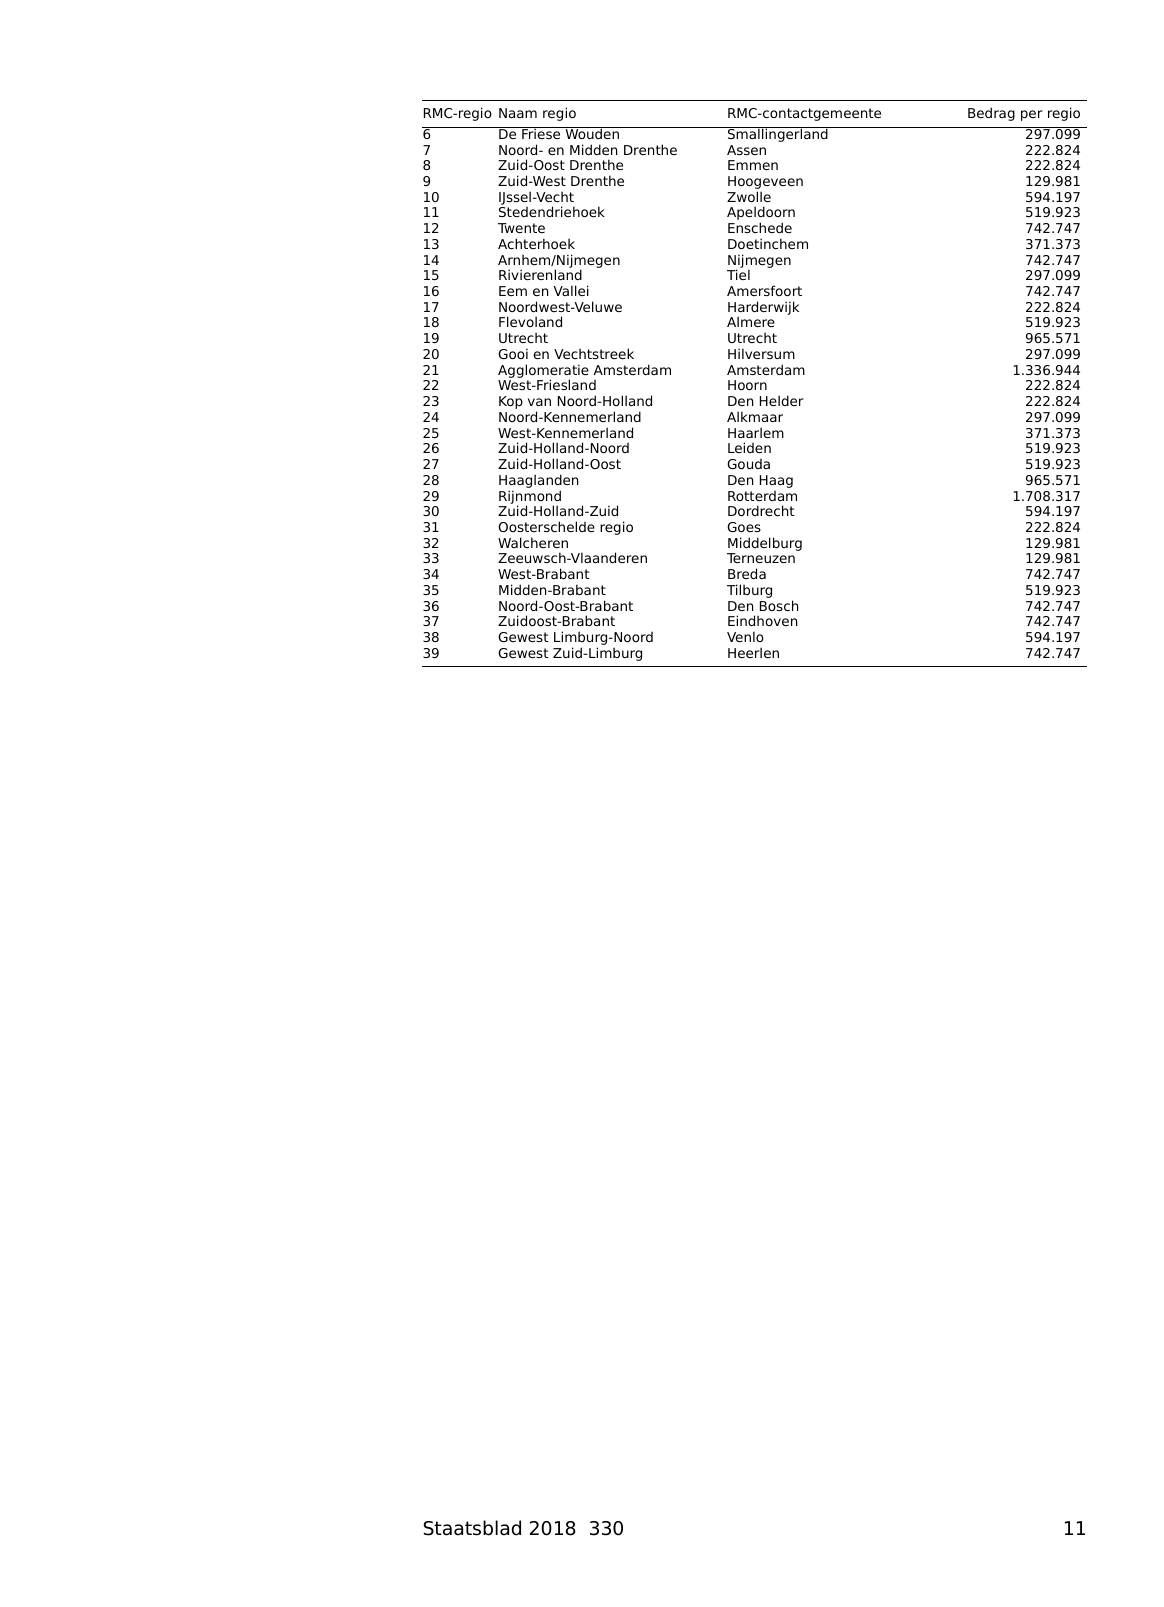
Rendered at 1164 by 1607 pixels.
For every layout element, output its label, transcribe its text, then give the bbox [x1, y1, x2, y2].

table_cell Amersfoort [721, 284, 930, 299]
table_cell Flevoland [492, 315, 721, 331]
table_cell 10 [422, 190, 492, 205]
table_cell 594.197 [930, 630, 1087, 646]
table_cell De Friese Wouden [492, 128, 721, 142]
table_cell Zeeuwsch-Vlaanderen [492, 551, 721, 567]
table_cell Zuid-Holland-Zuid [492, 504, 721, 520]
table_cell 16 [422, 284, 492, 299]
table_cell Haaglanden [492, 473, 721, 488]
table_cell Achterhoek [492, 237, 721, 252]
table_cell 15 [422, 268, 492, 284]
table_cell Eindhoven [721, 614, 930, 630]
table_header RMC-regio [422, 101, 492, 127]
table_cell 1.336.944 [930, 363, 1087, 378]
table_cell Zuid-Holland-Oost [492, 457, 721, 473]
table_cell 29 [422, 488, 492, 504]
table_cell 38 [422, 630, 492, 646]
table_cell 742.747 [930, 614, 1087, 630]
table_cell Apeldoorn [721, 205, 930, 221]
table_cell 222.824 [930, 300, 1087, 315]
table_cell Arnhem/Nijmegen [492, 253, 721, 268]
table_cell 17 [422, 300, 492, 315]
table_cell 297.099 [930, 128, 1087, 142]
table_cell Zuid-Holland-Noord [492, 441, 721, 457]
table_header RMC-contactgemeente [721, 101, 930, 127]
table_cell West-Brabant [492, 567, 721, 583]
table_cell Twente [492, 221, 721, 237]
table_cell 129.981 [930, 551, 1087, 567]
table_cell Smallingerland [721, 128, 930, 142]
table_cell 21 [422, 363, 492, 378]
table_cell 37 [422, 614, 492, 630]
table_cell 36 [422, 599, 492, 614]
table_cell 6 [422, 128, 492, 142]
table_cell Gouda [721, 457, 930, 473]
table_cell Almere [721, 315, 930, 331]
table_cell Walcheren [492, 536, 721, 551]
table_cell Stedendriehoek [492, 205, 721, 221]
table_cell 519.923 [930, 441, 1087, 457]
table_cell 14 [422, 253, 492, 268]
table_cell Utrecht [492, 331, 721, 347]
table_cell 1.708.317 [930, 488, 1087, 504]
table_cell Hoogeveen [721, 174, 930, 189]
table_cell Rijnmond [492, 488, 721, 504]
table_cell 11 [422, 205, 492, 221]
table_cell Goes [721, 520, 930, 536]
table_cell 19 [422, 331, 492, 347]
table_cell Hilversum [721, 347, 930, 362]
table_cell 22 [422, 378, 492, 394]
table_cell 8 [422, 158, 492, 174]
table_cell Noord- en Midden Drenthe [492, 142, 721, 158]
table_cell 594.197 [930, 504, 1087, 520]
table_cell 129.981 [930, 174, 1087, 189]
table_cell Zuidoost-Brabant [492, 614, 721, 630]
table_cell 742.747 [930, 221, 1087, 237]
table_cell 27 [422, 457, 492, 473]
table_cell 297.099 [930, 410, 1087, 425]
table_cell Midden-Brabant [492, 583, 721, 598]
table_cell Zuid-Oost Drenthe [492, 158, 721, 174]
table_cell 519.923 [930, 583, 1087, 598]
table_cell 39 [422, 646, 492, 666]
table_cell Terneuzen [721, 551, 930, 567]
table_cell 297.099 [930, 347, 1087, 362]
table_cell 222.824 [930, 520, 1087, 536]
table_cell Doetinchem [721, 237, 930, 252]
table_cell 30 [422, 504, 492, 520]
table_cell Rivierenland [492, 268, 721, 284]
table_cell Breda [721, 567, 930, 583]
table_cell 18 [422, 315, 492, 331]
table_cell 742.747 [930, 599, 1087, 614]
table_cell Eem en Vallei [492, 284, 721, 299]
table_cell Utrecht [721, 331, 930, 347]
table_cell Oosterschelde regio [492, 520, 721, 536]
table_cell Noord-Kennemerland [492, 410, 721, 425]
table_cell 742.747 [930, 253, 1087, 268]
table_cell Haarlem [721, 425, 930, 441]
table_cell Middelburg [721, 536, 930, 551]
table_cell Enschede [721, 221, 930, 237]
table_cell Emmen [721, 158, 930, 174]
table_cell 742.747 [930, 646, 1087, 666]
table_cell 26 [422, 441, 492, 457]
table_cell 222.824 [930, 158, 1087, 174]
table_cell Hoorn [721, 378, 930, 394]
table_cell 23 [422, 394, 492, 410]
table_cell 35 [422, 583, 492, 598]
table_cell 20 [422, 347, 492, 362]
table_cell 965.571 [930, 331, 1087, 347]
table_cell 34 [422, 567, 492, 583]
table_cell Dordrecht [721, 504, 930, 520]
table_cell 371.373 [930, 425, 1087, 441]
table_cell 25 [422, 425, 492, 441]
table_cell 519.923 [930, 205, 1087, 221]
table_cell 7 [422, 142, 492, 158]
table_cell 222.824 [930, 142, 1087, 158]
table_cell Leiden [721, 441, 930, 457]
table_cell Den Haag [721, 473, 930, 488]
table_cell 519.923 [930, 457, 1087, 473]
table_cell 24 [422, 410, 492, 425]
table_cell Venlo [721, 630, 930, 646]
table_cell Noord-Oost-Brabant [492, 599, 721, 614]
table_cell 297.099 [930, 268, 1087, 284]
table_cell Tilburg [721, 583, 930, 598]
table_cell Alkmaar [721, 410, 930, 425]
table_cell 222.824 [930, 394, 1087, 410]
table_cell Kop van Noord-Holland [492, 394, 721, 410]
table_cell 129.981 [930, 536, 1087, 551]
table_cell Den Bosch [721, 599, 930, 614]
table_cell Rotterdam [721, 488, 930, 504]
table_cell Harderwijk [721, 300, 930, 315]
table_cell 33 [422, 551, 492, 567]
table_cell 742.747 [930, 567, 1087, 583]
table_cell 9 [422, 174, 492, 189]
table_cell Tiel [721, 268, 930, 284]
table_cell 31 [422, 520, 492, 536]
table_cell 222.824 [930, 378, 1087, 394]
table_cell 28 [422, 473, 492, 488]
table_cell West-Friesland [492, 378, 721, 394]
table_cell Noordwest-Veluwe [492, 300, 721, 315]
table_cell 371.373 [930, 237, 1087, 252]
table_cell West-Kennemerland [492, 425, 721, 441]
table_cell 519.923 [930, 315, 1087, 331]
table_cell Den Helder [721, 394, 930, 410]
table_cell Assen [721, 142, 930, 158]
table_header Bedrag per regio [930, 101, 1087, 127]
table_cell 13 [422, 237, 492, 252]
table_cell Agglomeratie Amsterdam [492, 363, 721, 378]
table_cell Gewest Limburg-Noord [492, 630, 721, 646]
table_cell IJssel-Vecht [492, 190, 721, 205]
table_cell Zuid-West Drenthe [492, 174, 721, 189]
table_cell Heerlen [721, 646, 930, 666]
table_cell Zwolle [721, 190, 930, 205]
table_cell 965.571 [930, 473, 1087, 488]
table_cell Nijmegen [721, 253, 930, 268]
table_cell Gooi en Vechtstreek [492, 347, 721, 362]
table_cell Gewest Zuid-Limburg [492, 646, 721, 666]
table_cell 594.197 [930, 190, 1087, 205]
table_cell 742.747 [930, 284, 1087, 299]
table_header Naam regio [492, 101, 721, 127]
table_cell 32 [422, 536, 492, 551]
table_cell Amsterdam [721, 363, 930, 378]
table_cell 12 [422, 221, 492, 237]
